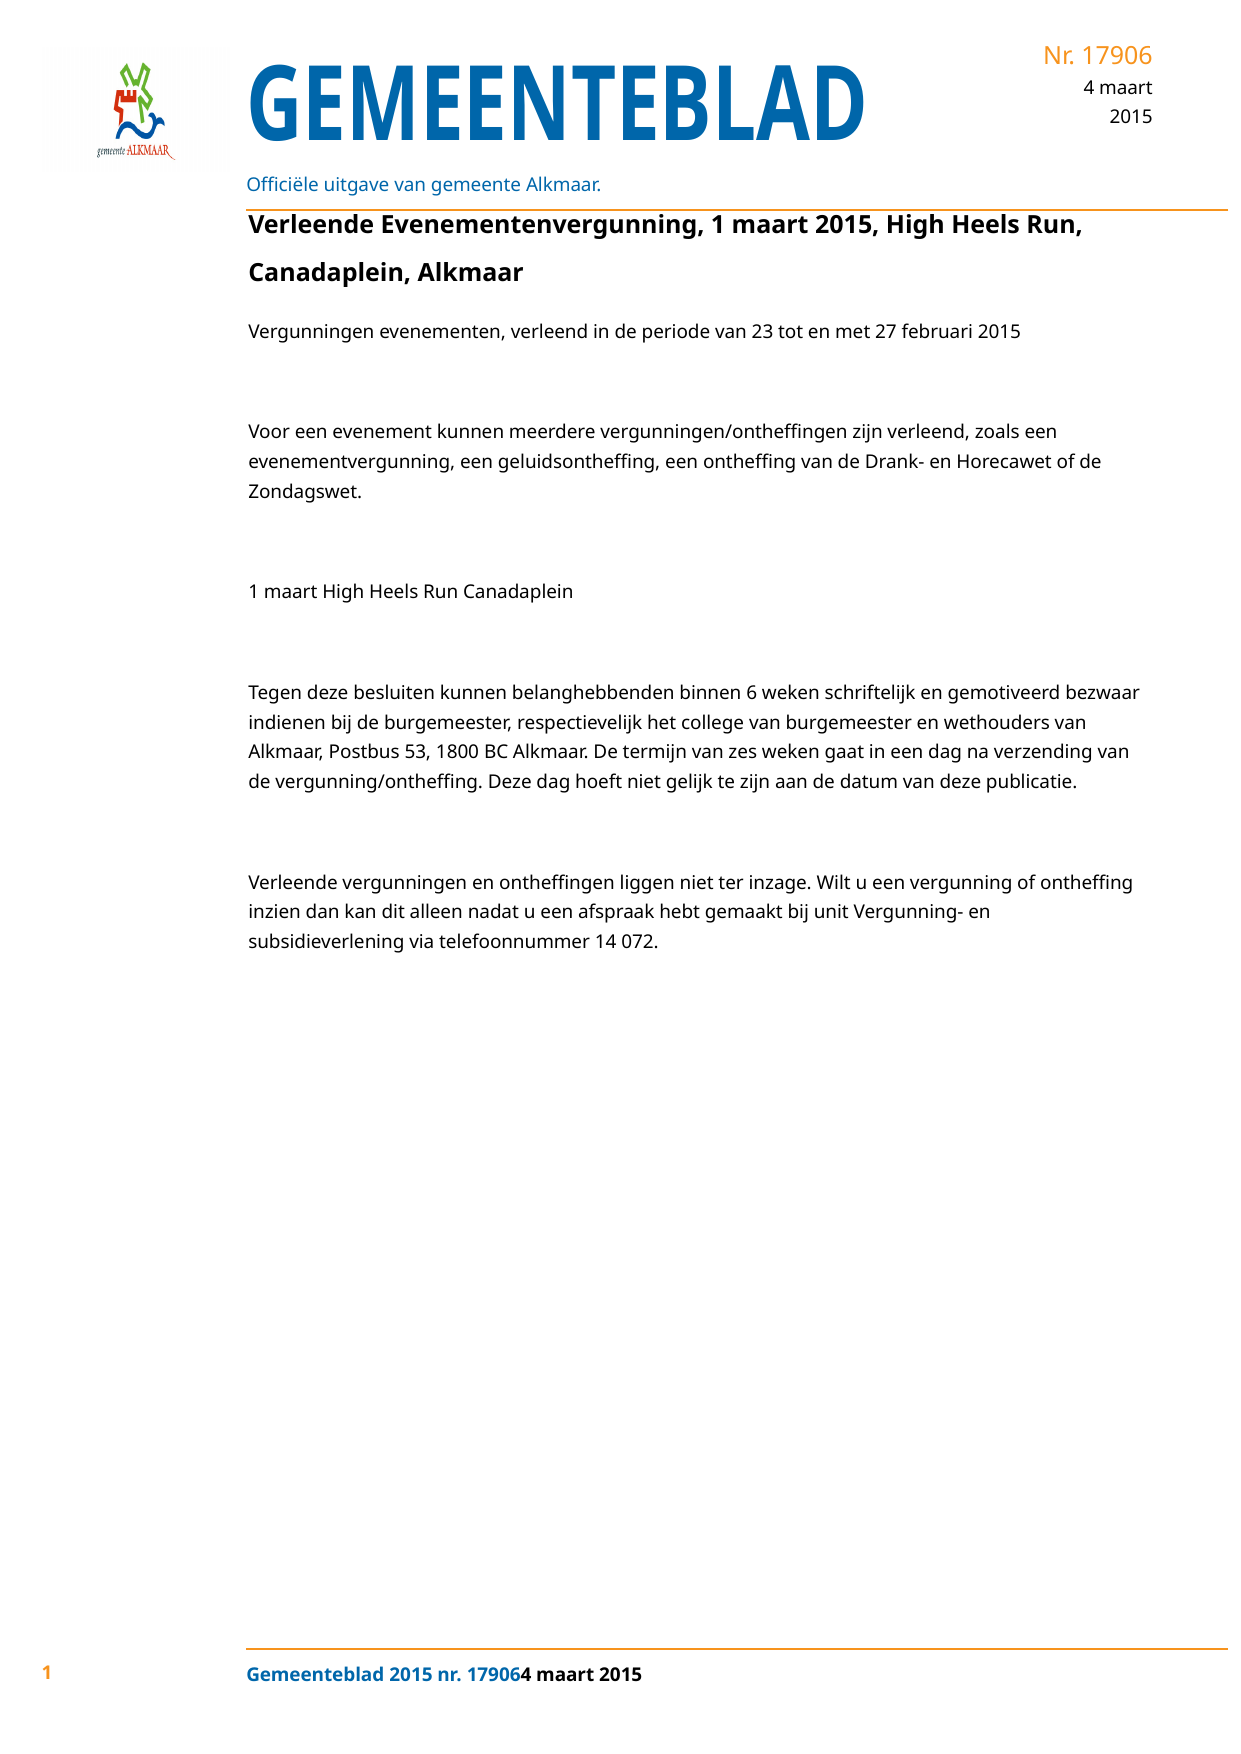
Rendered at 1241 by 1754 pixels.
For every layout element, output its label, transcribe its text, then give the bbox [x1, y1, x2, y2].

picture [41, 47, 231, 172]
text 1 maart High Heels Run Canadaplein [248, 579, 1152, 604]
text Vergunningen evenementen, verleend in de periode van 23 tot en met 27 februari 2015 [248, 318, 1152, 344]
text Verleende Evenementenvergunning, 1 maart 2015, High Heels Run, Canadaplein, Alkmaar [248, 211, 1152, 288]
text Tegen deze besluiten kunnen belanghebbenden binnen 6 weken schriftelijk en gemotiveerd bezwaar indienen bij de burgemeester, respectievelijk het college van burgemeester en wethouders van Alkmaar, Postbus 53, 1800 BC Alkmaar. De termijn van zes weken gaat in een dag na verzending van de vergunning/ontheffing. Deze dag hoeft niet gelijk te zijn aan de datum van deze publicatie. [248, 679, 1152, 794]
text Voor een evenement kunnen meerdere vergunningen/ontheffingen zijn verleend, zoals een evenementvergunning, een geluidsontheffing, een ontheffing van de Drank- en Horecawet of de Zondagswet. [248, 419, 1152, 504]
text Verleende vergunningen en ontheffingen liggen niet ter inzage. Wilt u een vergunning of ontheffing inzien dan kan dit alleen nadat u een afspraak hebt gemaakt bij unit Vergunning- en subsidieverlening via telefoonnummer 14 072. [248, 869, 1152, 954]
